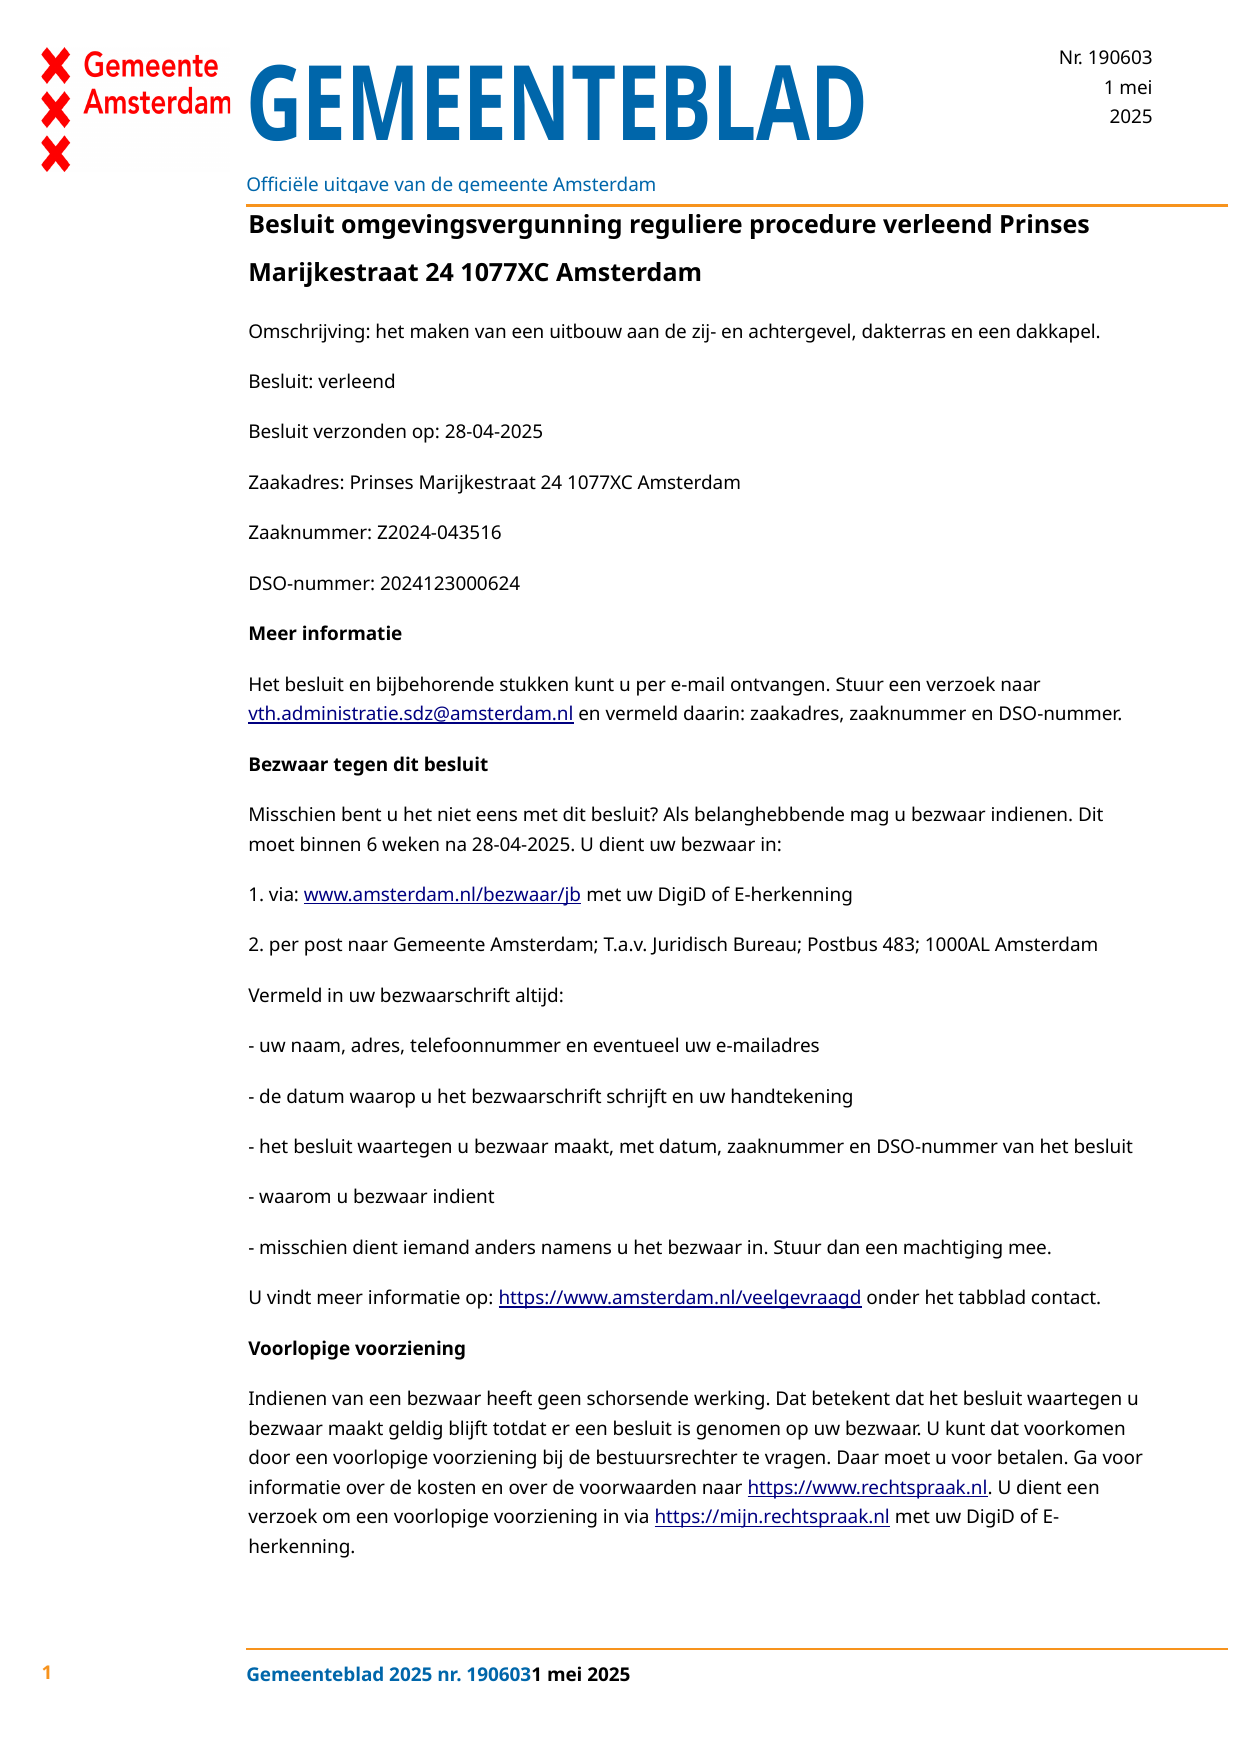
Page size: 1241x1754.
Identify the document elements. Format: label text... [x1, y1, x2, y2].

text Bezwaar tegen dit besluit [248, 751, 1152, 777]
text Meer informatie [248, 620, 1152, 646]
text Omschrijving: het maken van een uitbouw aan de zij- en achtergevel, dakterras en een dakkapel. [248, 318, 1152, 344]
text - misschien dient iemand anders namens u het bezwaar in. Stuur dan een machtiging mee. [248, 1234, 1152, 1260]
text Het besluit en bijbehorende stukken kunt u per e-mail ontvangen. Stuur een verzoek naar vth.administratie.sdz@amsterdam.nl en vermeld daarin: zaakadres, zaaknummer en DSO-nummer. [248, 671, 1152, 726]
text Zaakadres: Prinses Marijkestraat 24 1077XC Amsterdam [248, 469, 1152, 495]
text DSO-nummer: 2024123000624 [248, 570, 1152, 596]
text Zaaknummer: Z2024-043516 [248, 519, 1152, 545]
text - het besluit waartegen u bezwaar maakt, met datum, zaaknummer en DSO-nummer van het besluit [248, 1133, 1152, 1159]
text U vindt meer informatie op: https://www.amsterdam.nl/veelgevraagd onder het tabblad contact. [248, 1284, 1152, 1310]
text Indienen van een bezwaar heeft geen schorsende werking. Dat betekent dat het besluit waartegen u bezwaar maakt geldig blijft totdat er een besluit is genomen op uw bezwaar. U kunt dat voorkomen door een voorlopige voorziening bij de bestuursrechter te vragen. Daar moet u voor betalen. Ga voor informatie over de kosten en over de voorwaarden naar https://www.rechtspraak.nl. U dient een verzoek om een voorlopige voorziening in via https://mijn.rechtspraak.nl met uw DigiD of E-herkenning. [248, 1385, 1152, 1559]
text - uw naam, adres, telefoonnummer en eventueel uw e-mailadres [248, 1032, 1152, 1058]
picture [41, 47, 231, 172]
text Besluit omgevingsvergunning reguliere procedure verleend Prinses Marijkestraat 24 1077XC Amsterdam [248, 207, 1152, 288]
text Besluit verzonden op: 28-04-2025 [248, 419, 1152, 444]
text Voorlopige voorziening [248, 1335, 1152, 1361]
text 1. via: www.amsterdam.nl/bezwaar/jb met uw DigiD of E-herkenning [248, 881, 1152, 907]
text Besluit: verleend [248, 368, 1152, 394]
text 2. per post naar Gemeente Amsterdam; T.a.v. Juridisch Bureau; Postbus 483; 1000AL Amsterdam [248, 932, 1152, 957]
text Misschien bent u het niet eens met dit besluit? Als belanghebbende mag u bezwaar indienen. Dit moet binnen 6 weken na 28-04-2025. U dient uw bezwaar in: [248, 801, 1152, 857]
text Vermeld in uw bezwaarschrift altijd: [248, 982, 1152, 1008]
text - de datum waarop u het bezwaarschrift schrijft en uw handtekening [248, 1083, 1152, 1109]
text - waarom u bezwaar indient [248, 1184, 1152, 1209]
